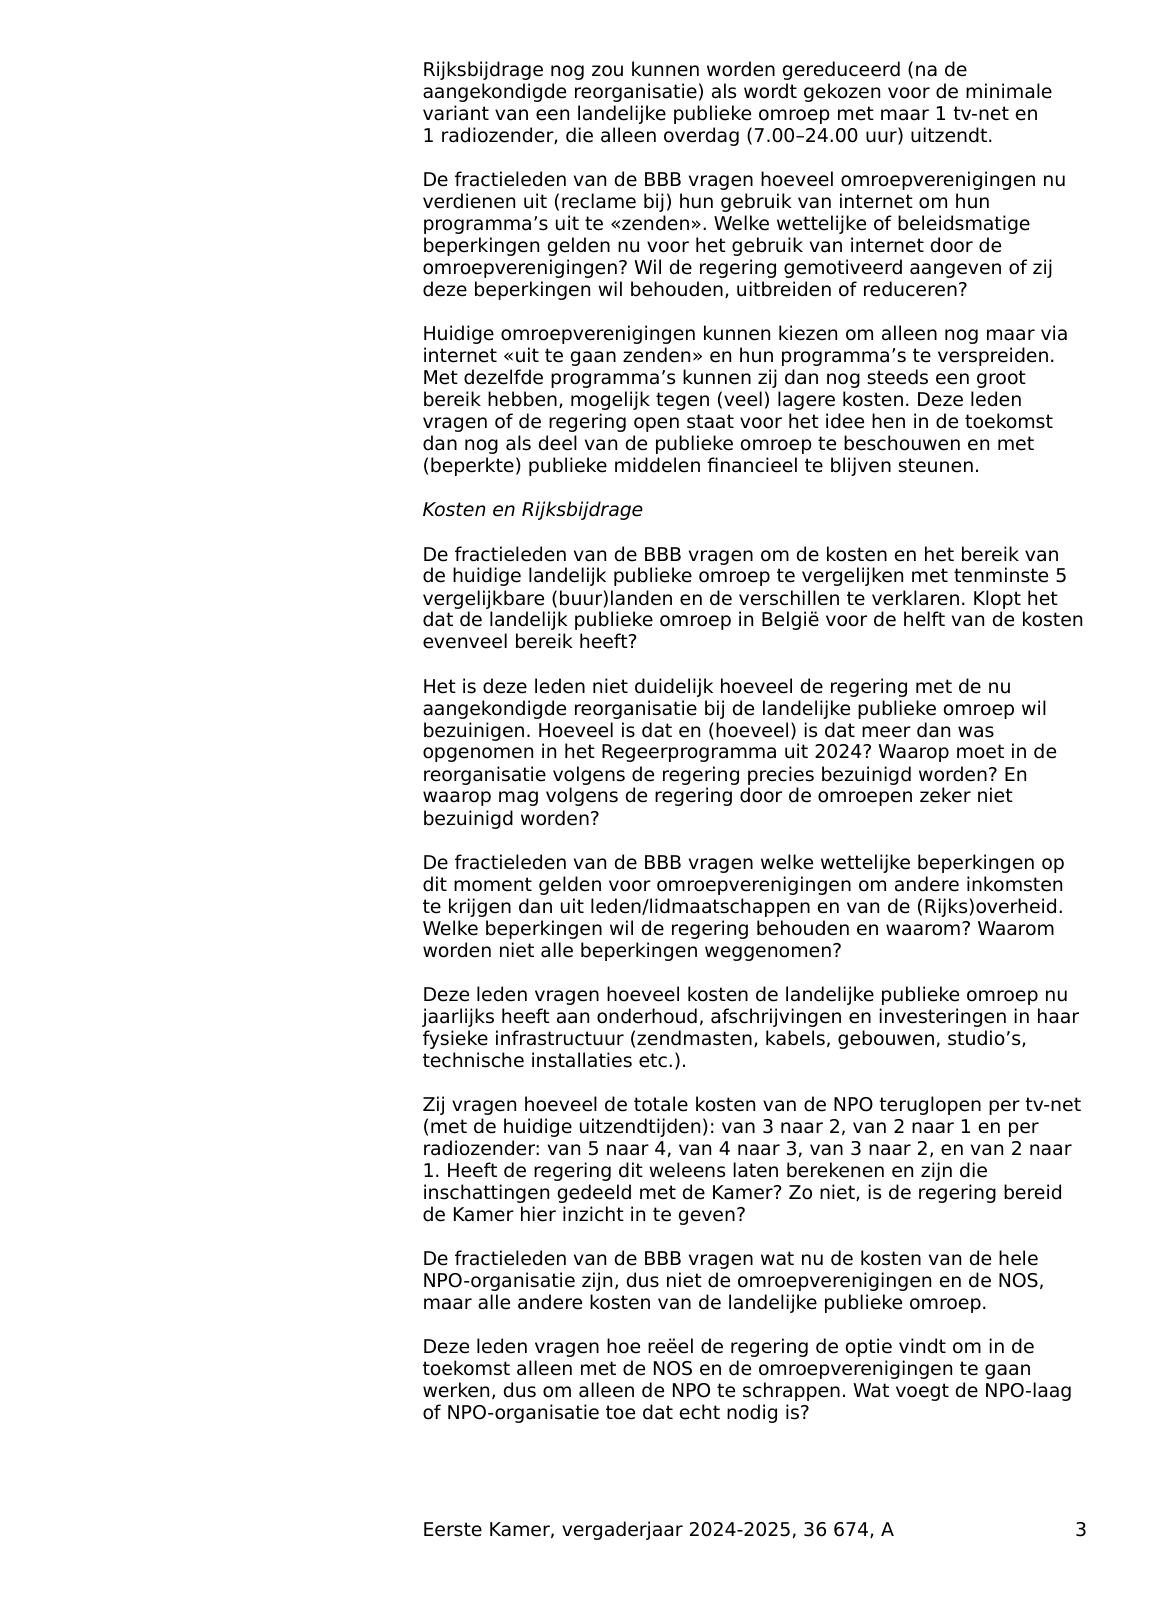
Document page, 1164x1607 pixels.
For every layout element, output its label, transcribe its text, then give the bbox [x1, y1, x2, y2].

text Deze leden vragen hoe reëel de regering de optie vindt om in de toekomst alleen met de NOS en de omroepverenigingen te gaan werken, dus om alleen de NPO te schrappen. Wat voegt de NPO-laag of NPO-organisatie toe dat echt nodig is? [422, 1336, 1087, 1424]
subtitle Kosten en Rijksbijdrage [422, 499, 1087, 521]
text Het is deze leden niet duidelijk hoeveel de regering met de nu aangekondigde reorganisatie bij de landelijke publieke omroep wil bezuinigen. Hoeveel is dat en (hoeveel) is dat meer dan was opgenomen in het Regeerprogramma uit 2024? Waarop moet in de reorganisatie volgens de regering precies bezuinigd worden? En waarop mag volgens de regering door de omroepen zeker niet bezuinigd worden? [422, 676, 1087, 829]
text Huidige omroepverenigingen kunnen kiezen om alleen nog maar via internet «uit te gaan zenden» en hun programma’s te verspreiden. Met dezelfde programma’s kunnen zij dan nog steeds een groot bereik hebben, mogelijk tegen (veel) lagere kosten. Deze leden vragen of de regering open staat voor het idee hen in de toekomst dan nog als deel van de publieke omroep te beschouwen en met (beperkte) publieke middelen financieel te blijven steunen. [422, 323, 1087, 477]
text Zij vragen hoeveel de totale kosten van de NPO teruglopen per tv-net (met de huidige uitzendtijden): van 3 naar 2, van 2 naar 1 en per radiozender: van 5 naar 4, van 4 naar 3, van 3 naar 2, en van 2 naar 1. Heeft de regering dit weleens laten berekenen en zijn die inschattingen gedeeld met de Kamer? Zo niet, is de regering bereid de Kamer hier inzicht in te geven? [422, 1094, 1087, 1226]
text Rijksbijdrage nog zou kunnen worden gereduceerd (na de aangekondigde reorganisatie) als wordt gekozen voor de minimale variant van een landelijke publieke omroep met maar 1 tv-net en 1 radiozender, die alleen overdag (7.00–24.00 uur) uitzendt. [422, 59, 1087, 147]
text De fractieleden van de BBB vragen welke wettelijke beperkingen op dit moment gelden voor omroepverenigingen om andere inkomsten te krijgen dan uit leden/lidmaatschappen en van de (Rijks)overheid. Welke beperkingen wil de regering behouden en waarom? Waarom worden niet alle beperkingen weggenomen? [422, 852, 1087, 961]
text De fractieleden van de BBB vragen wat nu de kosten van de hele NPO-organisatie zijn, dus niet de omroepverenigingen en de NOS, maar alle andere kosten van de landelijke publieke omroep. [422, 1248, 1087, 1314]
text Deze leden vragen hoeveel kosten de landelijke publieke omroep nu jaarlijks heeft aan onderhoud, afschrijvingen en investeringen in haar fysieke infrastructuur (zendmasten, kabels, gebouwen, studio’s, technische installaties etc.). [422, 984, 1087, 1072]
text De fractieleden van de BBB vragen om de kosten en het bereik van de huidige landelijk publieke omroep te vergelijken met tenminste 5 vergelijkbare (buur)landen en de verschillen te verklaren. Klopt het dat de landelijk publieke omroep in België voor de helft van de kosten evenveel bereik heeft? [422, 543, 1087, 653]
text De fractieleden van de BBB vragen hoeveel omroepverenigingen nu verdienen uit (reclame bij) hun gebruik van internet om hun programma’s uit te «zenden». Welke wettelijke of beleidsmatige beperkingen gelden nu voor het gebruik van internet door de omroepverenigingen? Wil de regering gemotiveerd aangeven of zij deze beperkingen wil behouden, uitbreiden of reduceren? [422, 169, 1087, 301]
